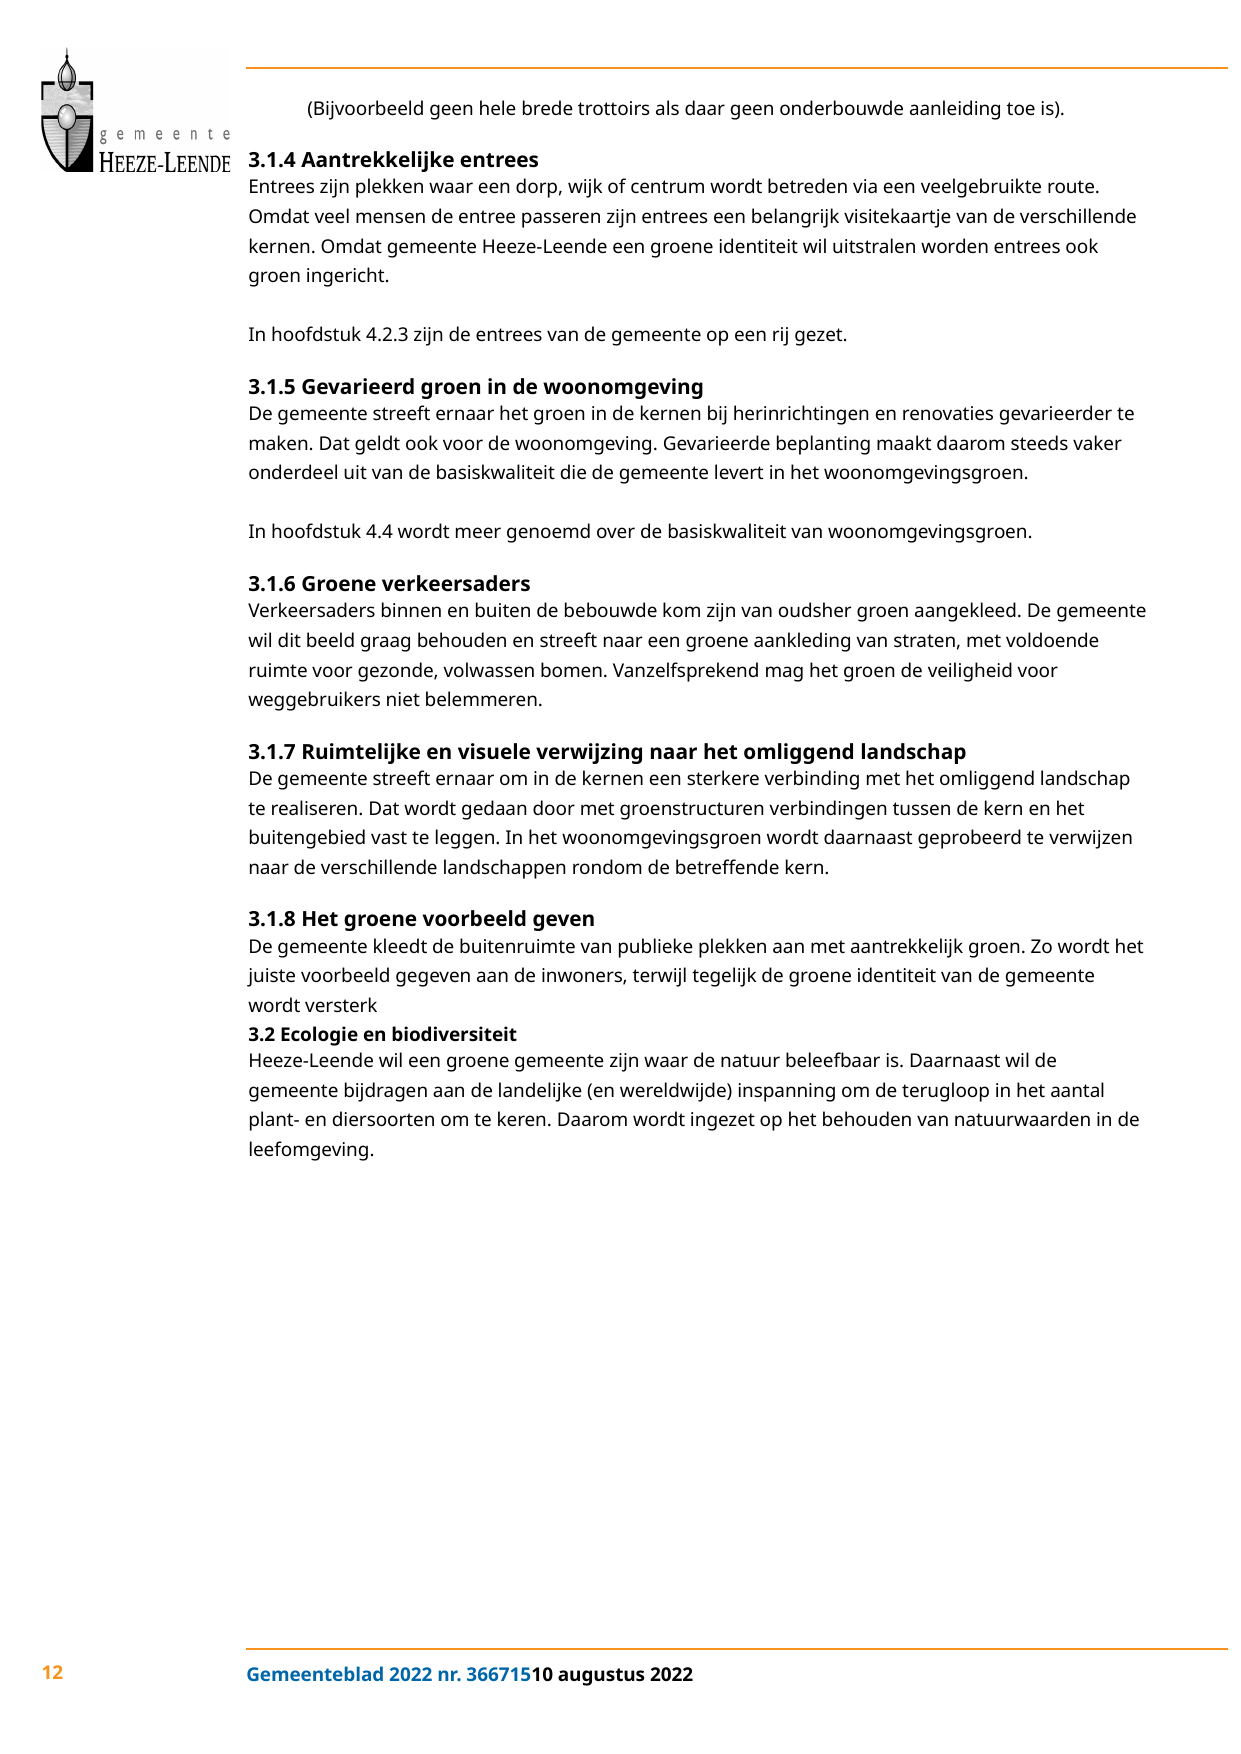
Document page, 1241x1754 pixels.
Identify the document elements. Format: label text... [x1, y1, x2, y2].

text De gemeente streeft ernaar het groen in de kernen bij herinrichtingen en renovaties gevarieerder te maken. Dat geldt ook voor de woonomgeving. Gevarieerde beplanting maakt daarom steeds vaker onderdeel uit van de basiskwaliteit die de gemeente levert in het woonomgevingsgroen. [248, 400, 1152, 485]
text 3.1.6 Groene verkeersaders [248, 569, 1152, 598]
text 3.1.8 Het groene voorbeeld geven [248, 904, 1152, 933]
text De gemeente kleedt de buitenruimte van publieke plekken aan met aantrekkelijk groen. Zo wordt het juiste voorbeeld gegeven aan de inwoners, terwijl tegelijk de groene identiteit van de gemeente wordt versterk [248, 933, 1152, 1018]
text 3.1.7 Ruimtelijke en visuele verwijzing naar het omliggend landschap [248, 737, 1152, 765]
text Heeze-Leende wil een groene gemeente zijn waar de natuur beleefbaar is. Daarnaast wil de gemeente bijdragen aan de landelijke (en wereldwijde) inspanning om de terugloop in het aantal plant- en diersoorten om te keren. Daarom wordt ingezet op het behouden van natuurwaarden in de leefomgeving. [248, 1047, 1152, 1162]
text De gemeente streeft ernaar om in de kernen een sterkere verbinding met het omliggend landschap te realiseren. Dat wordt gedaan door met groenstructuren verbindingen tussen de kern en het buitengebied vast te leggen. In het woonomgevingsgroen wordt daarnaast geprobeerd te verwijzen naar de verschillende landschappen rondom de betreffende kern. [248, 765, 1152, 880]
text In hoofdstuk 4.2.3 zijn de entrees van de gemeente op een rij gezet. [248, 322, 1152, 347]
list (Bijvoorbeeld geen hele brede trottoirs als daar geen onderbouwde aanleiding toe is). [248, 95, 1152, 121]
text In hoofdstuk 4.4 wordt meer genoemd over de basiskwaliteit van woonomgevingsgroen. [248, 519, 1152, 544]
text 3.1.5 Gevarieerd groen in de woonomgeving [248, 372, 1152, 400]
text Verkeersaders binnen en buiten de bebouwde kom zijn van oudsher groen aangekleed. De gemeente wil dit beeld graag behouden en streeft naar een groene aankleding van straten, met voldoende ruimte voor gezonde, volwassen bomen. Vanzelfsprekend mag het groen de veiligheid voor weggebruikers niet belemmeren. [248, 598, 1152, 712]
text 3.2 Ecologie en biodiversiteit [248, 1022, 1152, 1047]
text 3.1.4 Aantrekkelijke entrees [248, 145, 1152, 174]
text Entrees zijn plekken waar een dorp, wijk of centrum wordt betreden via een veelgebruikte route. Omdat veel mensen de entree passeren zijn entrees een belangrijk visitekaartje van de verschillende kernen. Omdat gemeente Heeze-Leende een groene identiteit wil uitstralen worden entrees ook groen ingericht. [248, 174, 1152, 288]
picture [41, 47, 231, 172]
